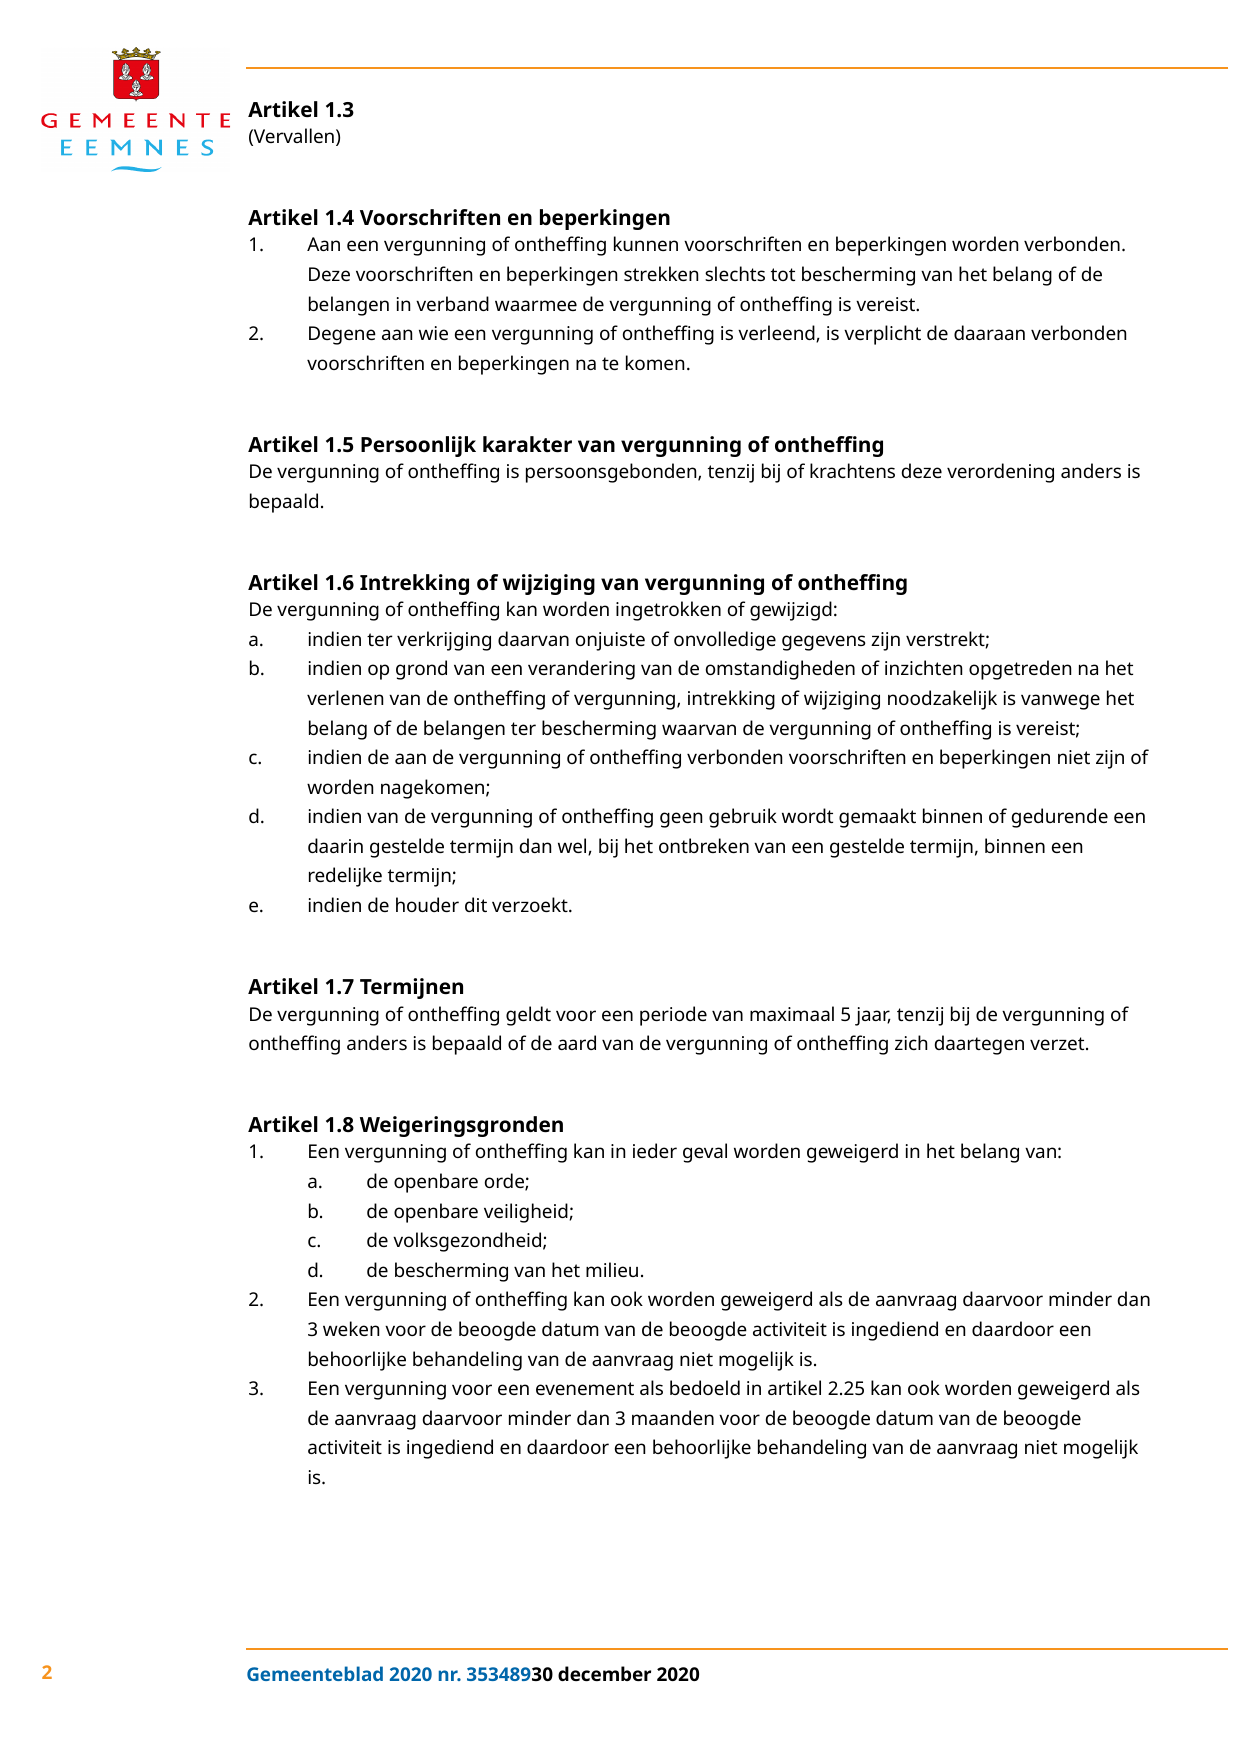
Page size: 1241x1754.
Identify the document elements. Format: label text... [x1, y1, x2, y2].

text Artikel 1.3 [248, 95, 1152, 123]
list Een vergunning of ontheffing kan in ieder geval worden geweigerd in het belang van: [248, 1139, 1152, 1164]
list indien van de vergunning of ontheffing geen gebruik wordt gemaakt binnen of gedurende een daarin gestelde termijn dan wel, bij het ontbreken van een gestelde termijn, binnen een redelijke termijn; [248, 803, 1152, 888]
list indien de aan de vergunning of ontheffing verbonden voorschriften en beperkingen niet zijn of worden nagekomen; [248, 744, 1152, 800]
text Artikel 1.4 Voorschriften en beperkingen [248, 203, 1152, 232]
list Een vergunning of ontheffing kan ook worden geweigerd als de aanvraag daarvoor minder dan 3 weken voor de beoogde datum van de beoogde activiteit is ingediend en daardoor een behoorlijke behandeling van de aanvraag niet mogelijk is. [248, 1287, 1152, 1372]
text De vergunning of ontheffing kan worden ingetrokken of gewijzigd: [248, 596, 1152, 622]
list Een vergunning voor een evenement als bedoeld in artikel 2.25 kan ook worden geweigerd als de aanvraag daarvoor minder dan 3 maanden voor de beoogde datum van de beoogde activiteit is ingediend en daardoor een behoorlijke behandeling van de aanvraag niet mogelijk is. [248, 1375, 1152, 1490]
text Artikel 1.5 Persoonlijk karakter van vergunning of ontheffing [248, 430, 1152, 458]
list Degene aan wie een vergunning of ontheffing is verleend, is verplicht de daaraan verbonden voorschriften en beperkingen na te komen. [248, 320, 1152, 376]
list de volksgezondheid; [307, 1227, 1152, 1253]
list indien ter verkrijging daarvan onjuiste of onvolledige gegevens zijn verstrekt; [248, 626, 1152, 652]
text Artikel 1.6 Intrekking of wijziging van vergunning of ontheffing [248, 568, 1152, 596]
list Aan een vergunning of ontheffing kunnen voorschriften en beperkingen worden verbonden. Deze voorschriften en beperkingen strekken slechts tot bescherming van het belang of de belangen in verband waarmee de vergunning of ontheffing is vereist. [248, 232, 1152, 317]
list de openbare veiligheid; [307, 1198, 1152, 1224]
text De vergunning of ontheffing geldt voor een periode van maximaal 5 jaar, tenzij bij de vergunning of ontheffing anders is bepaald of de aard van de vergunning of ontheffing zich daartegen verzet. [248, 1001, 1152, 1056]
list indien de houder dit verzoekt. [248, 892, 1152, 918]
text Artikel 1.8 Weigeringsgronden [248, 1110, 1152, 1139]
picture [41, 47, 231, 172]
text (Vervallen) [248, 123, 1152, 149]
text De vergunning of ontheffing is persoonsgebonden, tenzij bij of krachtens deze verordening anders is bepaald. [248, 458, 1152, 514]
list indien op grond van een verandering van de omstandigheden of inzichten opgetreden na het verlenen van de ontheffing of vergunning, intrekking of wijziging noodzakelijk is vanwege het belang of de belangen ter bescherming waarvan de vergunning of ontheffing is vereist; [248, 656, 1152, 741]
list de bescherming van het milieu. [307, 1257, 1152, 1283]
list de openbare orde; [307, 1168, 1152, 1194]
text Artikel 1.7 Termijnen [248, 972, 1152, 1001]
